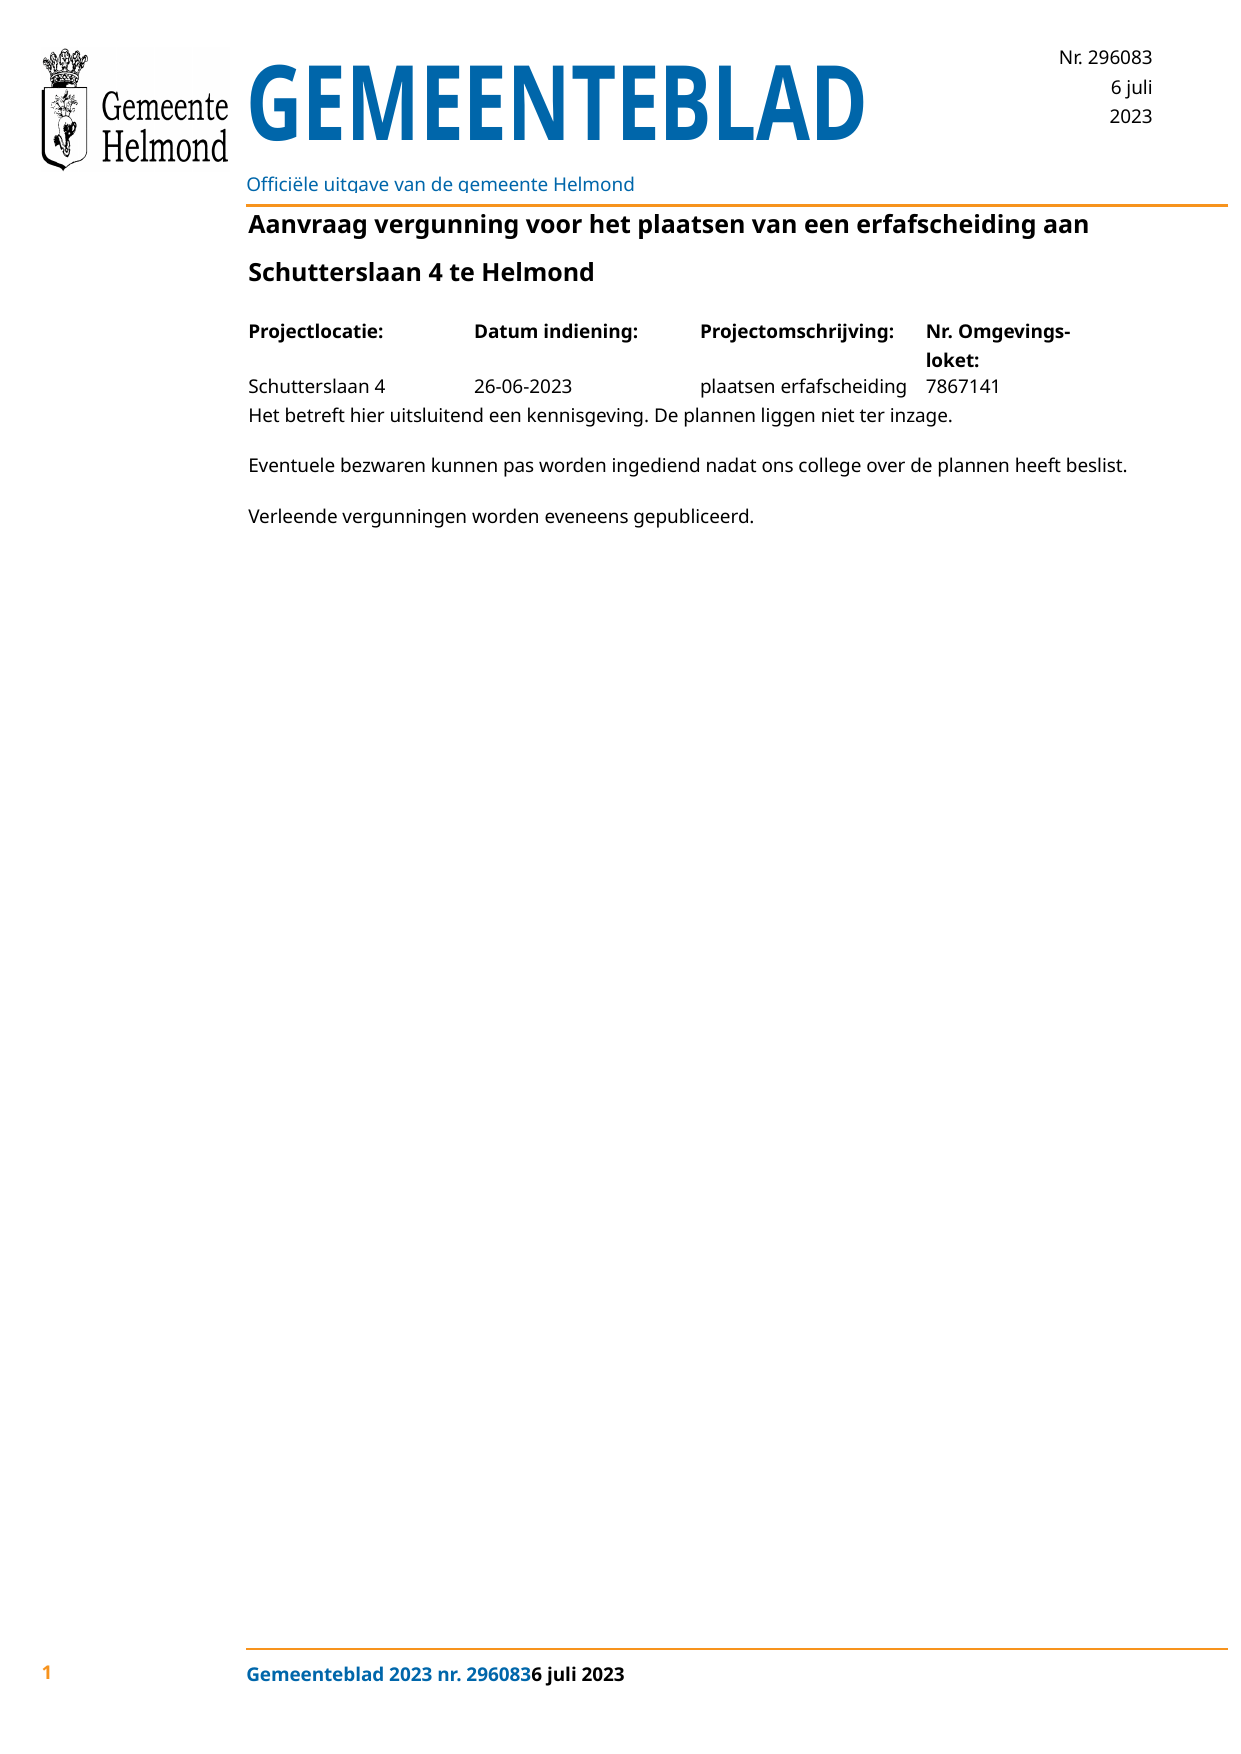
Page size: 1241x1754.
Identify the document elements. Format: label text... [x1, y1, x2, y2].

table_cell plaatsen erfafscheiding [700, 373, 926, 399]
text Eventuele bezwaren kunnen pas worden ingediend nadat ons college over de plannen heeft beslist. [248, 453, 1152, 478]
table_header Projectlocatie: [248, 318, 474, 373]
picture [41, 47, 231, 172]
table_cell Schutterslaan 4 [248, 373, 474, 399]
text Aanvraag vergunning voor het plaatsen van een erfafscheiding aan Schutterslaan 4 te Helmond [248, 207, 1152, 288]
table_header Projectomschrijving: [700, 318, 926, 373]
table_cell 7867141 [926, 373, 1152, 399]
text Het betreft hier uitsluitend een kennisgeving. De plannen liggen niet ter inzage. [248, 402, 1152, 428]
table_cell 26-06-2023 [474, 373, 700, 399]
text Verleende vergunningen worden eveneens gepubliceerd. [248, 503, 1152, 529]
table_header Datum indiening: [474, 318, 700, 373]
table_header Nr. Omgevings- loket: [926, 318, 1152, 373]
